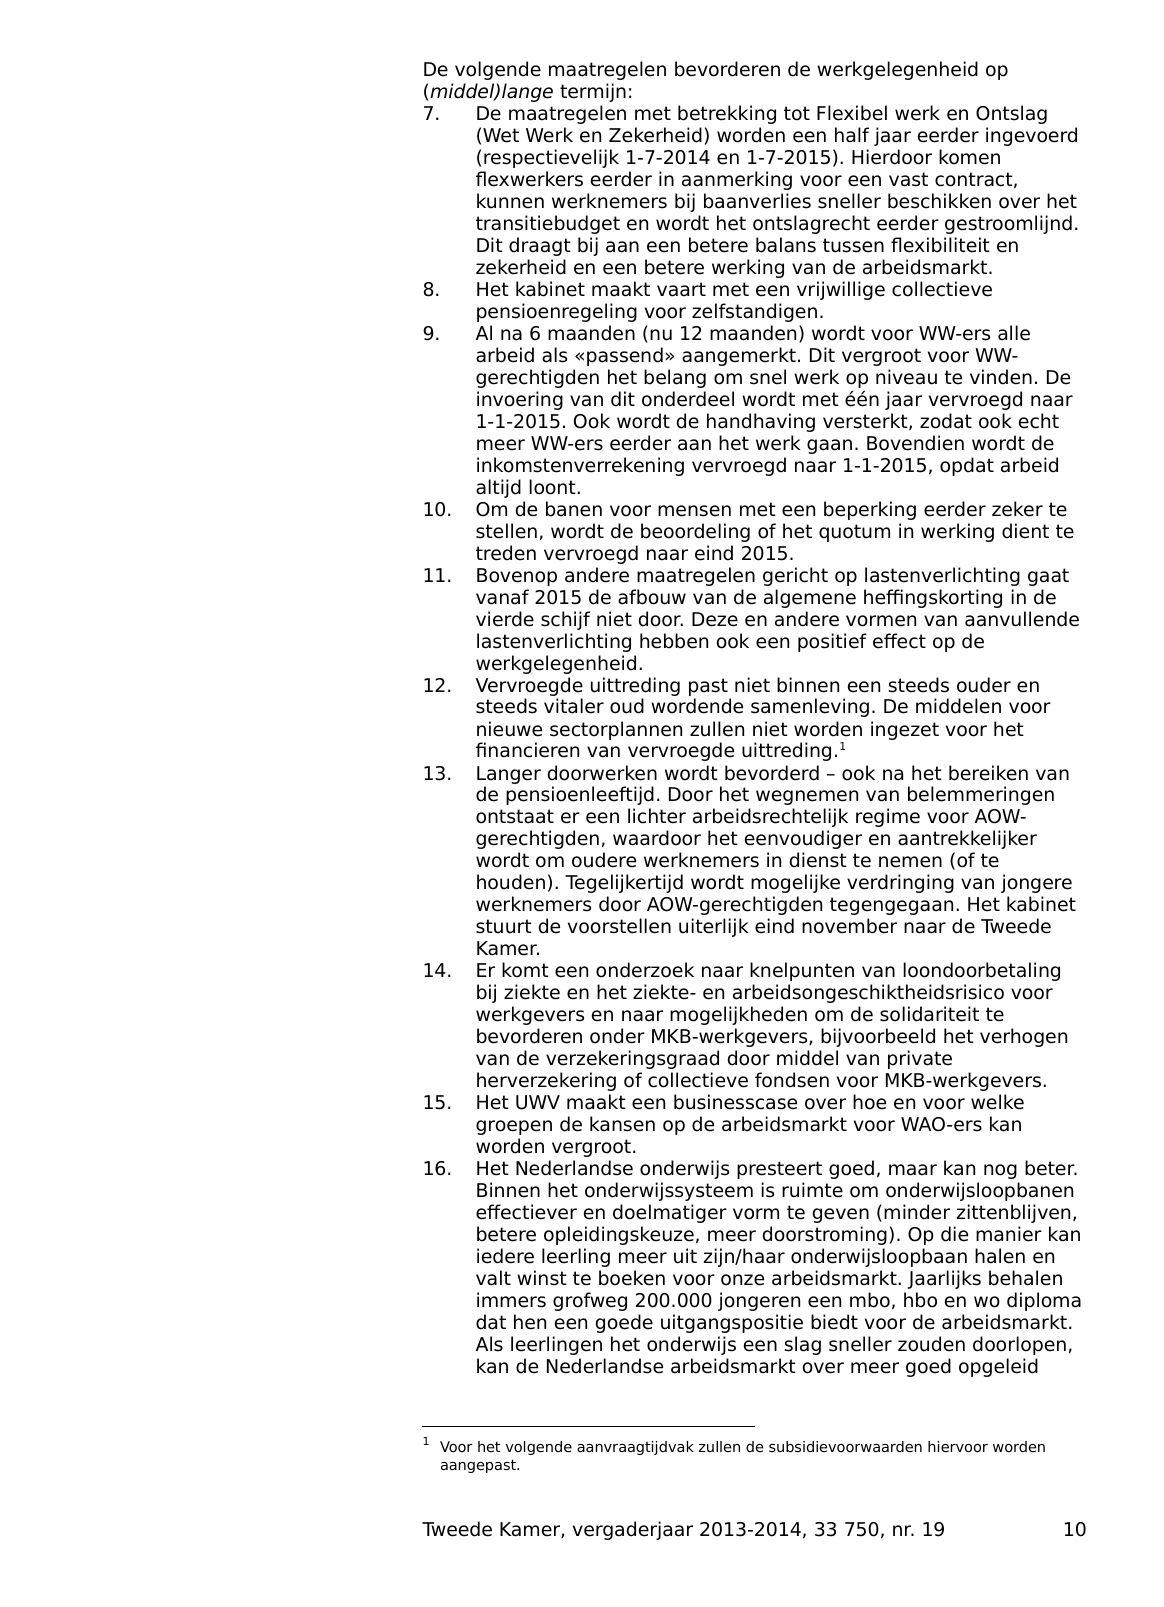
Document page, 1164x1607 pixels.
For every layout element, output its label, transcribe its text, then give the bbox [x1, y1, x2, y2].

text Voor het volgende aanvraagtijdvak zullen de subsidievoorwaarden hiervoor worden aangepast. [422, 1435, 1087, 1474]
text 8. Het kabinet maakt vaart met een vrijwillige collectieve pensioenregeling voor zelfstandigen. [422, 279, 1087, 323]
text 15. Het UWV maakt een businesscase over hoe en voor welke groepen de kansen op de arbeidsmarkt voor WAO-ers kan worden vergroot. [422, 1092, 1087, 1158]
text 12. Vervroegde uittreding past niet binnen een steeds ouder en steeds vitaler oud wordende samenleving. De middelen voor nieuwe sectorplannen zullen niet worden ingezet voor het financieren van vervroegde uittreding. [422, 674, 1087, 762]
text 14. Er komt een onderzoek naar knelpunten van loondoorbetaling bij ziekte en het ziekte- en arbeidsongeschiktheidsrisico voor werkgevers en naar mogelijkheden om de solidariteit te bevorderen onder MKB-werkgevers, bijvoorbeeld het verhogen van de verzekeringsgraad door middel van private herverzekering of collectieve fondsen voor MKB-werkgevers. [422, 960, 1087, 1092]
text 10. Om de banen voor mensen met een beperking eerder zeker te stellen, wordt de beoordeling of het quotum in werking dient te treden vervroegd naar eind 2015. [422, 499, 1087, 564]
text De volgende maatregelen bevorderen de werkgelegenheid op (middel)lange termijn: [422, 59, 1087, 103]
text 7. De maatregelen met betrekking tot Flexibel werk en Ontslag (Wet Werk en Zekerheid) worden een half jaar eerder ingevoerd (respectievelijk 1-7-2014 en 1-7-2015). Hierdoor komen flexwerkers eerder in aanmerking voor een vast contract, kunnen werknemers bij baanverlies sneller beschikken over het transitiebudget en wordt het ontslagrecht eerder gestroomlijnd. Dit draagt bij aan een betere balans tussen flexibiliteit en zekerheid en een betere werking van de arbeidsmarkt. [422, 103, 1087, 279]
text 16. Het Nederlandse onderwijs presteert goed, maar kan nog beter. Binnen het onderwijssysteem is ruimte om onderwijsloopbanen effectiever en doelmatiger vorm te geven (minder zittenblijven, betere opleidingskeuze, meer doorstroming). Op die manier kan iedere leerling meer uit zijn/haar onderwijsloopbaan halen en valt winst te boeken voor onze arbeidsmarkt. Jaarlijks behalen immers grofweg 200.000 jongeren een mbo, hbo en wo diploma dat hen een goede uitgangspositie biedt voor de arbeidsmarkt. Als leerlingen het onderwijs een slag sneller zouden doorlopen, kan de Nederlandse arbeidsmarkt over meer goed opgeleid [422, 1158, 1087, 1378]
text 11. Bovenop andere maatregelen gericht op lastenverlichting gaat vanaf 2015 de afbouw van de algemene heffingskorting in de vierde schijf niet door. Deze en andere vormen van aanvullende lastenverlichting hebben ook een positief effect op de werkgelegenheid. [422, 564, 1087, 674]
text 9. Al na 6 maanden (nu 12 maanden) wordt voor WW-ers alle arbeid als «passend» aangemerkt. Dit vergroot voor WW-gerechtigden het belang om snel werk op niveau te vinden. De invoering van dit onderdeel wordt met één jaar vervroegd naar 1-1-2015. Ook wordt de handhaving versterkt, zodat ook echt meer WW-ers eerder aan het werk gaan. Bovendien wordt de inkomstenverrekening vervroegd naar 1-1-2015, opdat arbeid altijd loont. [422, 323, 1087, 499]
text 13. Langer doorwerken wordt bevorderd – ook na het bereiken van de pensioenleeftijd. Door het wegnemen van belemmeringen ontstaat er een lichter arbeidsrechtelijk regime voor AOW-gerechtigden, waardoor het eenvoudiger en aantrekkelijker wordt om oudere werknemers in dienst te nemen (of te houden). Tegelijkertijd wordt mogelijke verdringing van jongere werknemers door AOW-gerechtigden tegengegaan. Het kabinet stuurt de voorstellen uiterlijk eind november naar de Tweede Kamer. [422, 762, 1087, 960]
